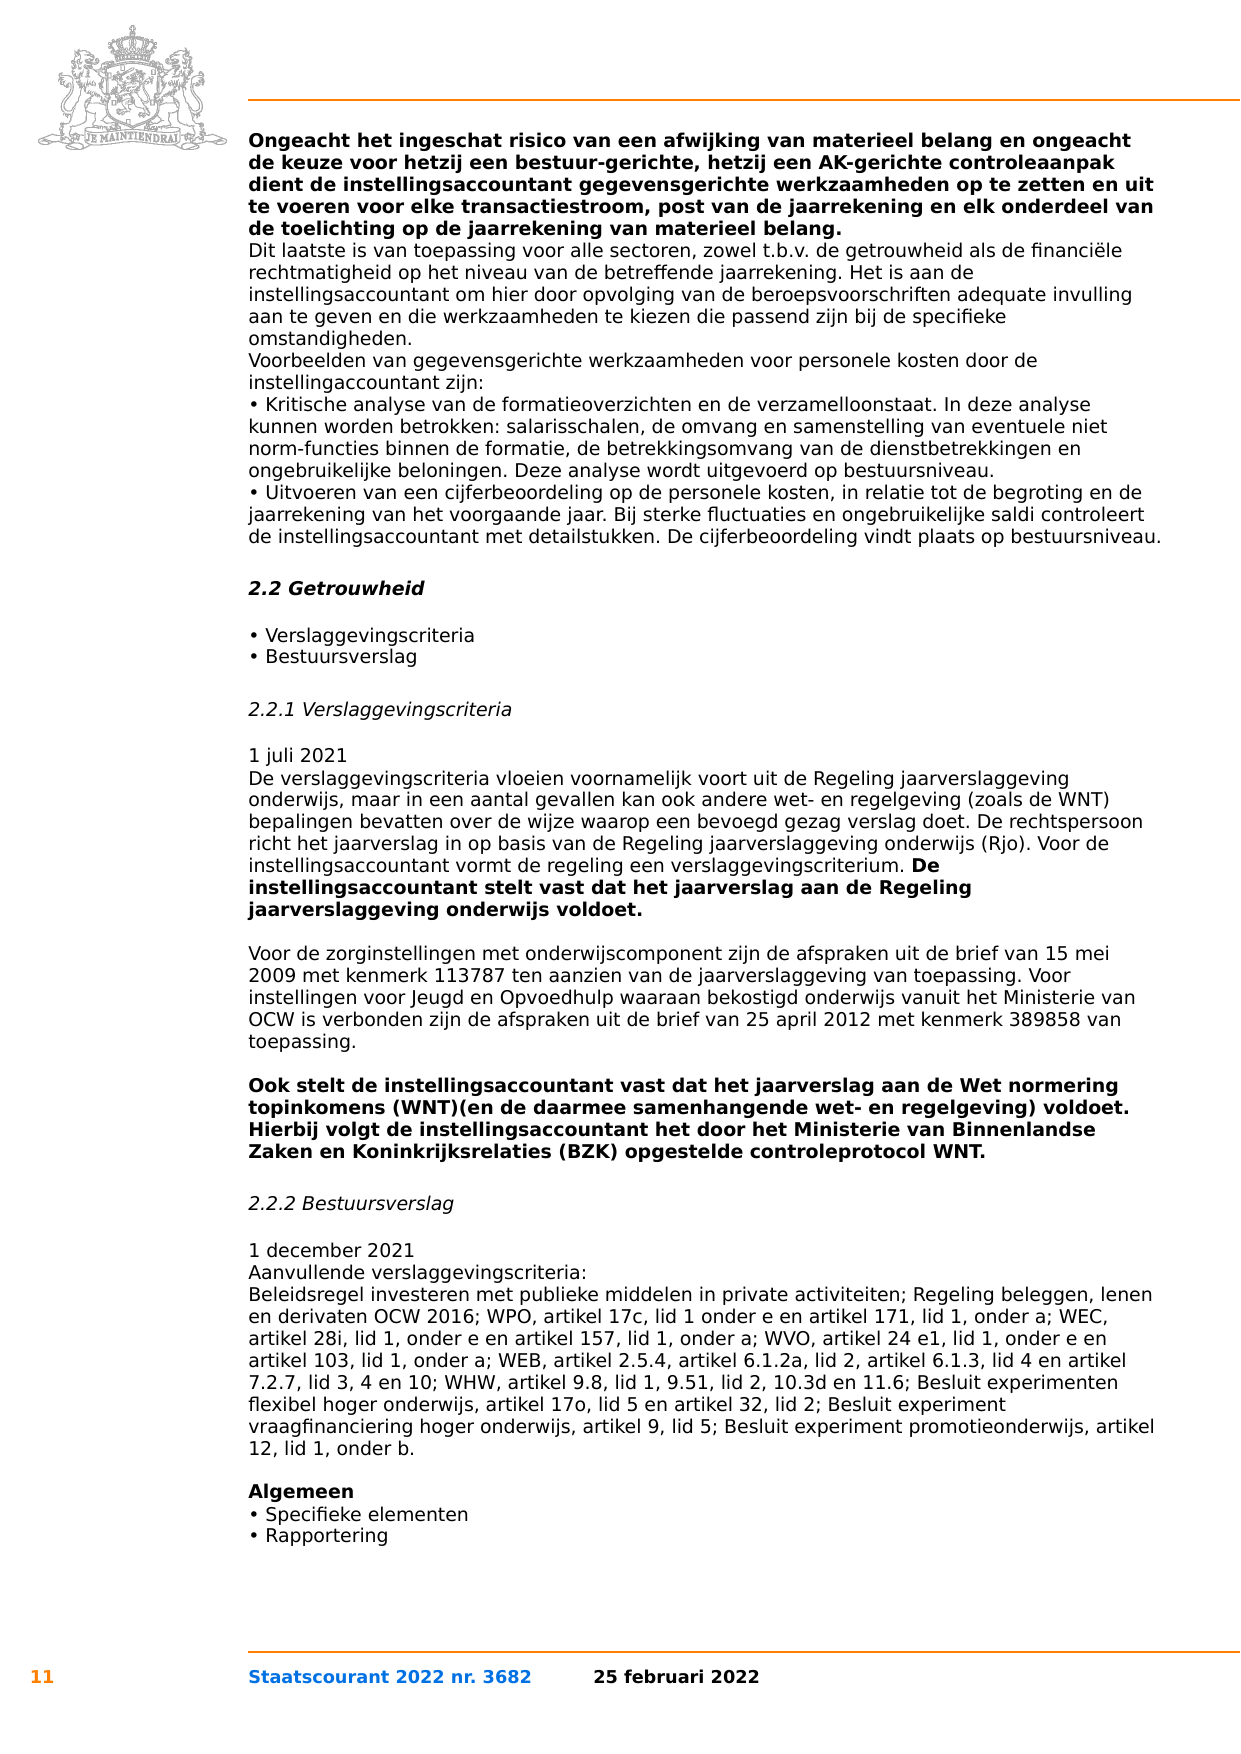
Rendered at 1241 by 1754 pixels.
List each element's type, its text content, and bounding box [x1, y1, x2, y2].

text 1 juli 2021 [248, 745, 1163, 767]
text De verslaggevingscriteria vloeien voornamelijk voort uit de Regeling jaarverslaggeving onderwijs, maar in een aantal gevallen kan ook andere wet- en regelgeving (zoals de WNT) bepalingen bevatten over de wijze waarop een bevoegd gezag verslag doet. De rechtspersoon richt het jaarverslag in op basis van de Regeling jaarverslaggeving onderwijs (Rjo). Voor de instellingsaccountant vormt de regeling een verslaggevingscriterium. De instellingsaccountant stelt vast dat het jaarverslag aan de Regeling jaarverslaggeving onderwijs voldoet. [248, 767, 1163, 921]
text • Bestuursverslag [248, 646, 1163, 668]
text Ongeacht het ingeschat risico van een afwijking van materieel belang en ongeacht de keuze voor hetzij een bestuur-gerichte, hetzij een AK-gerichte controleaanpak dient de instellingsaccountant gegevensgerichte werkzaamheden op te zetten en uit te voeren voor elke transactiestroom, post van de jaarrekening en elk onderdeel van de toelichting op de jaarrekening van materieel belang. [248, 130, 1163, 240]
text Aanvullende verslaggevingscriteria: [248, 1262, 1163, 1284]
picture [38, 25, 227, 150]
subtitle 2.2.2 Bestuursverslag [248, 1193, 1163, 1215]
text 1 december 2021 [248, 1240, 1163, 1262]
text • Rapportering [248, 1525, 1163, 1547]
text Beleidsregel investeren met publieke middelen in private activiteiten; Regeling beleggen, lenen en derivaten OCW 2016; WPO, artikel 17c, lid 1 onder e en artikel 171, lid 1, onder a; WEC, artikel 28i, lid 1, onder e en artikel 157, lid 1, onder a; WVO, artikel 24 e1, lid 1, onder e en artikel 103, lid 1, onder a; WEB, artikel 2.5.4, artikel 6.1.2a, lid 2, artikel 6.1.3, lid 4 en artikel 7.2.7, lid 3, 4 en 10; WHW, artikel 9.8, lid 1, 9.51, lid 2, 10.3d en 11.6; Besluit experimenten flexibel hoger onderwijs, artikel 17o, lid 5 en artikel 32, lid 2; Besluit experiment vraagfinanciering hoger onderwijs, artikel 9, lid 5; Besluit experiment promotieonderwijs, artikel 12, lid 1, onder b. [248, 1284, 1163, 1459]
text Dit laatste is van toepassing voor alle sectoren, zowel t.b.v. de getrouwheid als de financiële rechtmatigheid op het niveau van de betreffende jaarrekening. Het is aan de instellingsaccountant om hier door opvolging van de beroepsvoorschriften adequate invulling aan te geven en die werkzaamheden te kiezen die passend zijn bij de specifieke omstandigheden. [248, 240, 1163, 350]
text Ook stelt de instellingsaccountant vast dat het jaarverslag aan de Wet normering topinkomens (WNT)(en de daarmee samenhangende wet- en regelgeving) voldoet. Hierbij volgt de instellingsaccountant het door het Ministerie van Binnenlandse Zaken en Koninkrijksrelaties (BZK) opgestelde controleprotocol WNT. [248, 1075, 1163, 1163]
subtitle 2.2.1 Verslaggevingscriteria [248, 698, 1163, 720]
text Voorbeelden van gegevensgerichte werkzaamheden voor personele kosten door de instellingaccountant zijn: [248, 350, 1163, 394]
text • Verslaggevingscriteria [248, 624, 1163, 646]
text • Kritische analyse van de formatieoverzichten en de verzamelloonstaat. In deze analyse kunnen worden betrokken: salarisschalen, de omvang en samenstelling van eventuele niet norm-functies binnen de formatie, de betrekkingsomvang van de dienstbetrekkingen en ongebruikelijke beloningen. Deze analyse wordt uitgevoerd op bestuursniveau. [248, 394, 1163, 482]
subtitle Algemeen [248, 1481, 1163, 1503]
text • Uitvoeren van een cijferbeoordeling op de personele kosten, in relatie tot de begroting en de jaarrekening van het voorgaande jaar. Bij sterke fluctuaties en ongebruikelijke saldi controleert de instellingsaccountant met detailstukken. De cijferbeoordeling vindt plaats op bestuursniveau. [248, 482, 1163, 547]
text Voor de zorginstellingen met onderwijscomponent zijn de afspraken uit de brief van 15 mei 2009 met kenmerk 113787 ten aanzien van de jaarverslaggeving van toepassing. Voor instellingen voor Jeugd en Opvoedhulp waaraan bekostigd onderwijs vanuit het Ministerie van OCW is verbonden zijn de afspraken uit de brief van 25 april 2012 met kenmerk 389858 van toepassing. [248, 943, 1163, 1053]
subtitle 2.2 Getrouwheid [248, 577, 1163, 599]
text • Specifieke elementen [248, 1503, 1163, 1525]
